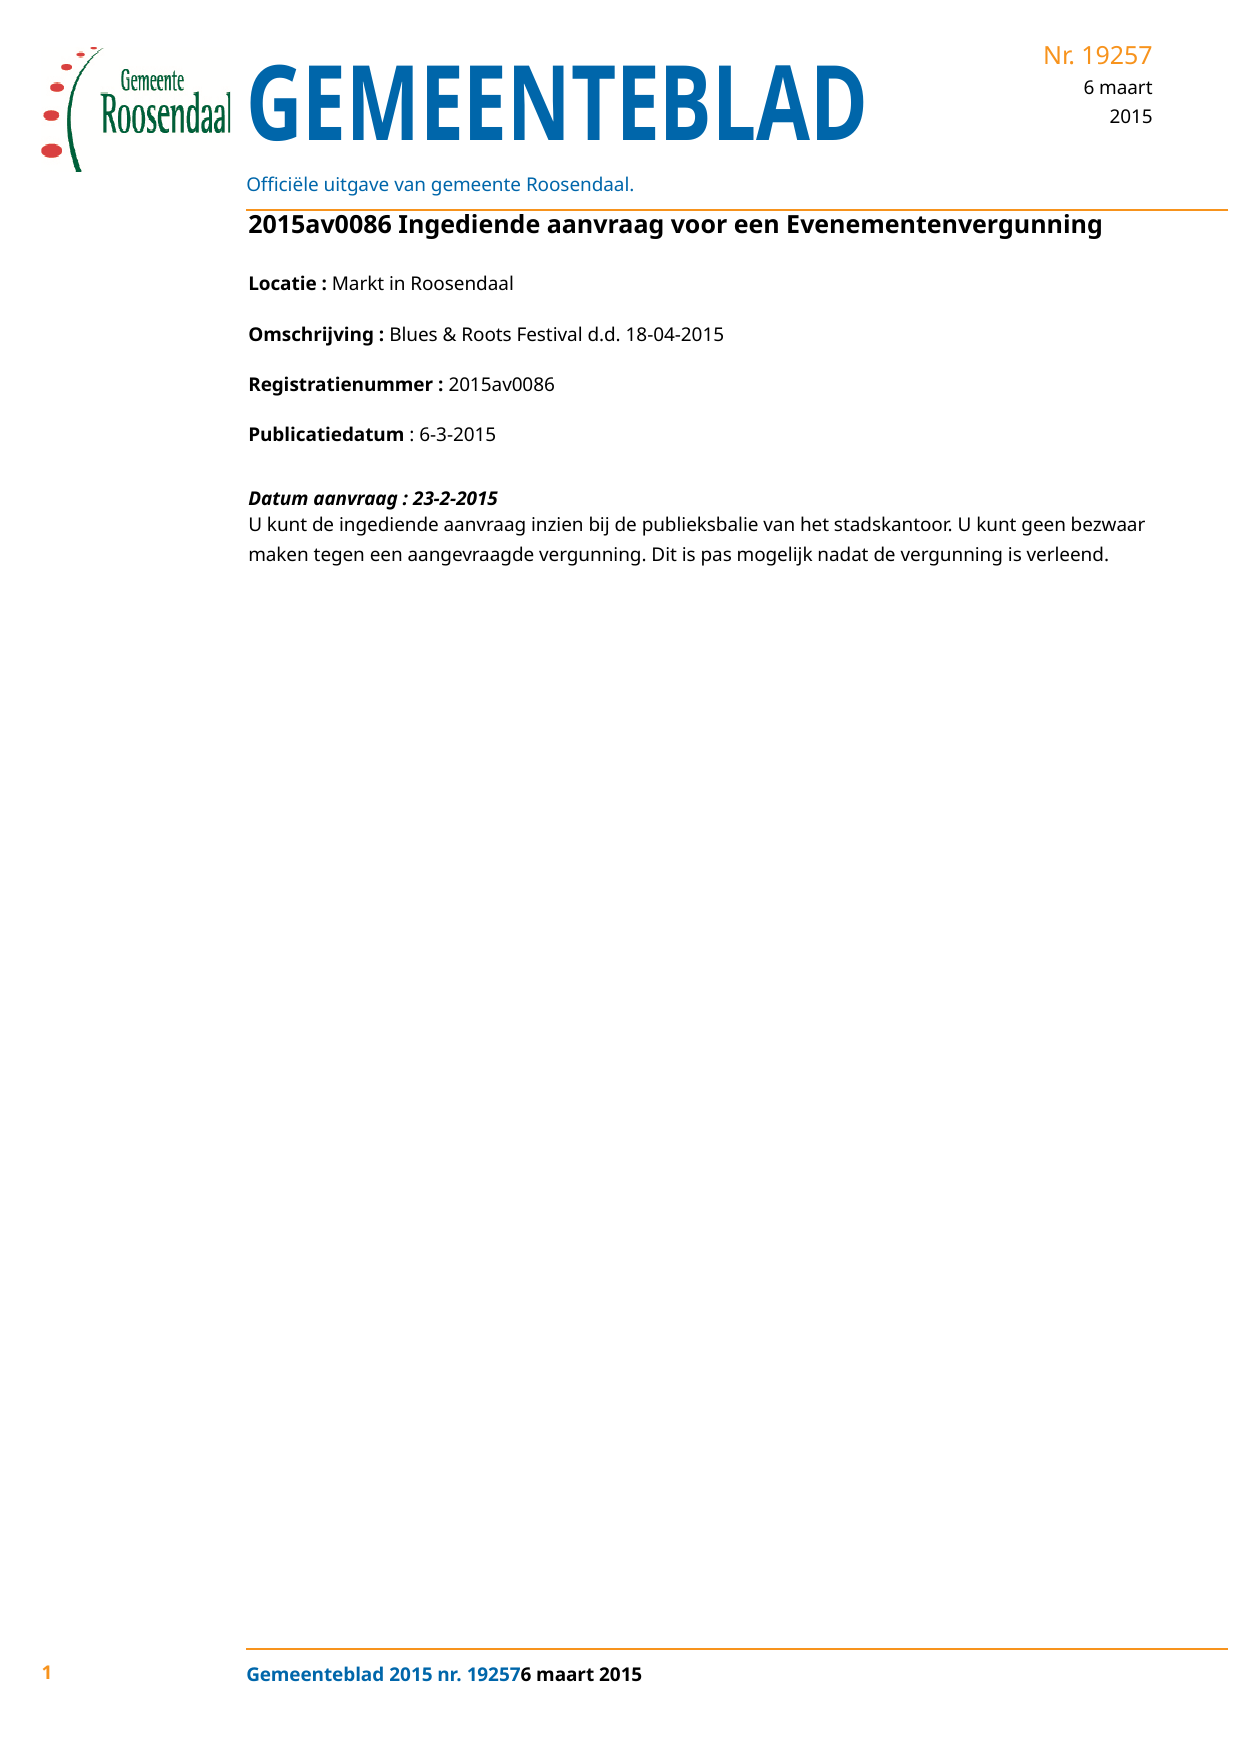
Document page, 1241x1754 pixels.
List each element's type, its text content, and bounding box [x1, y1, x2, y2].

text Registratienummer : 2015av0086 [248, 371, 1152, 397]
text Datum aanvraag : 23-2-2015 [248, 486, 1152, 511]
text Omschrijving : Blues & Roots Festival d.d. 18-04-2015 [248, 321, 1152, 346]
text Locatie : Markt in Roosendaal [248, 270, 1152, 296]
text 2015av0086 Ingediende aanvraag voor een Evenementenvergunning [248, 211, 1152, 241]
picture [41, 47, 231, 172]
text U kunt de ingediende aanvraag inzien bij de publieksbalie van het stadskantoor. U kunt geen bezwaar maken tegen een aangevraagde vergunning. Dit is pas mogelijk nadat de vergunning is verleend. [248, 511, 1152, 567]
text Publicatiedatum : 6-3-2015 [248, 422, 1152, 447]
